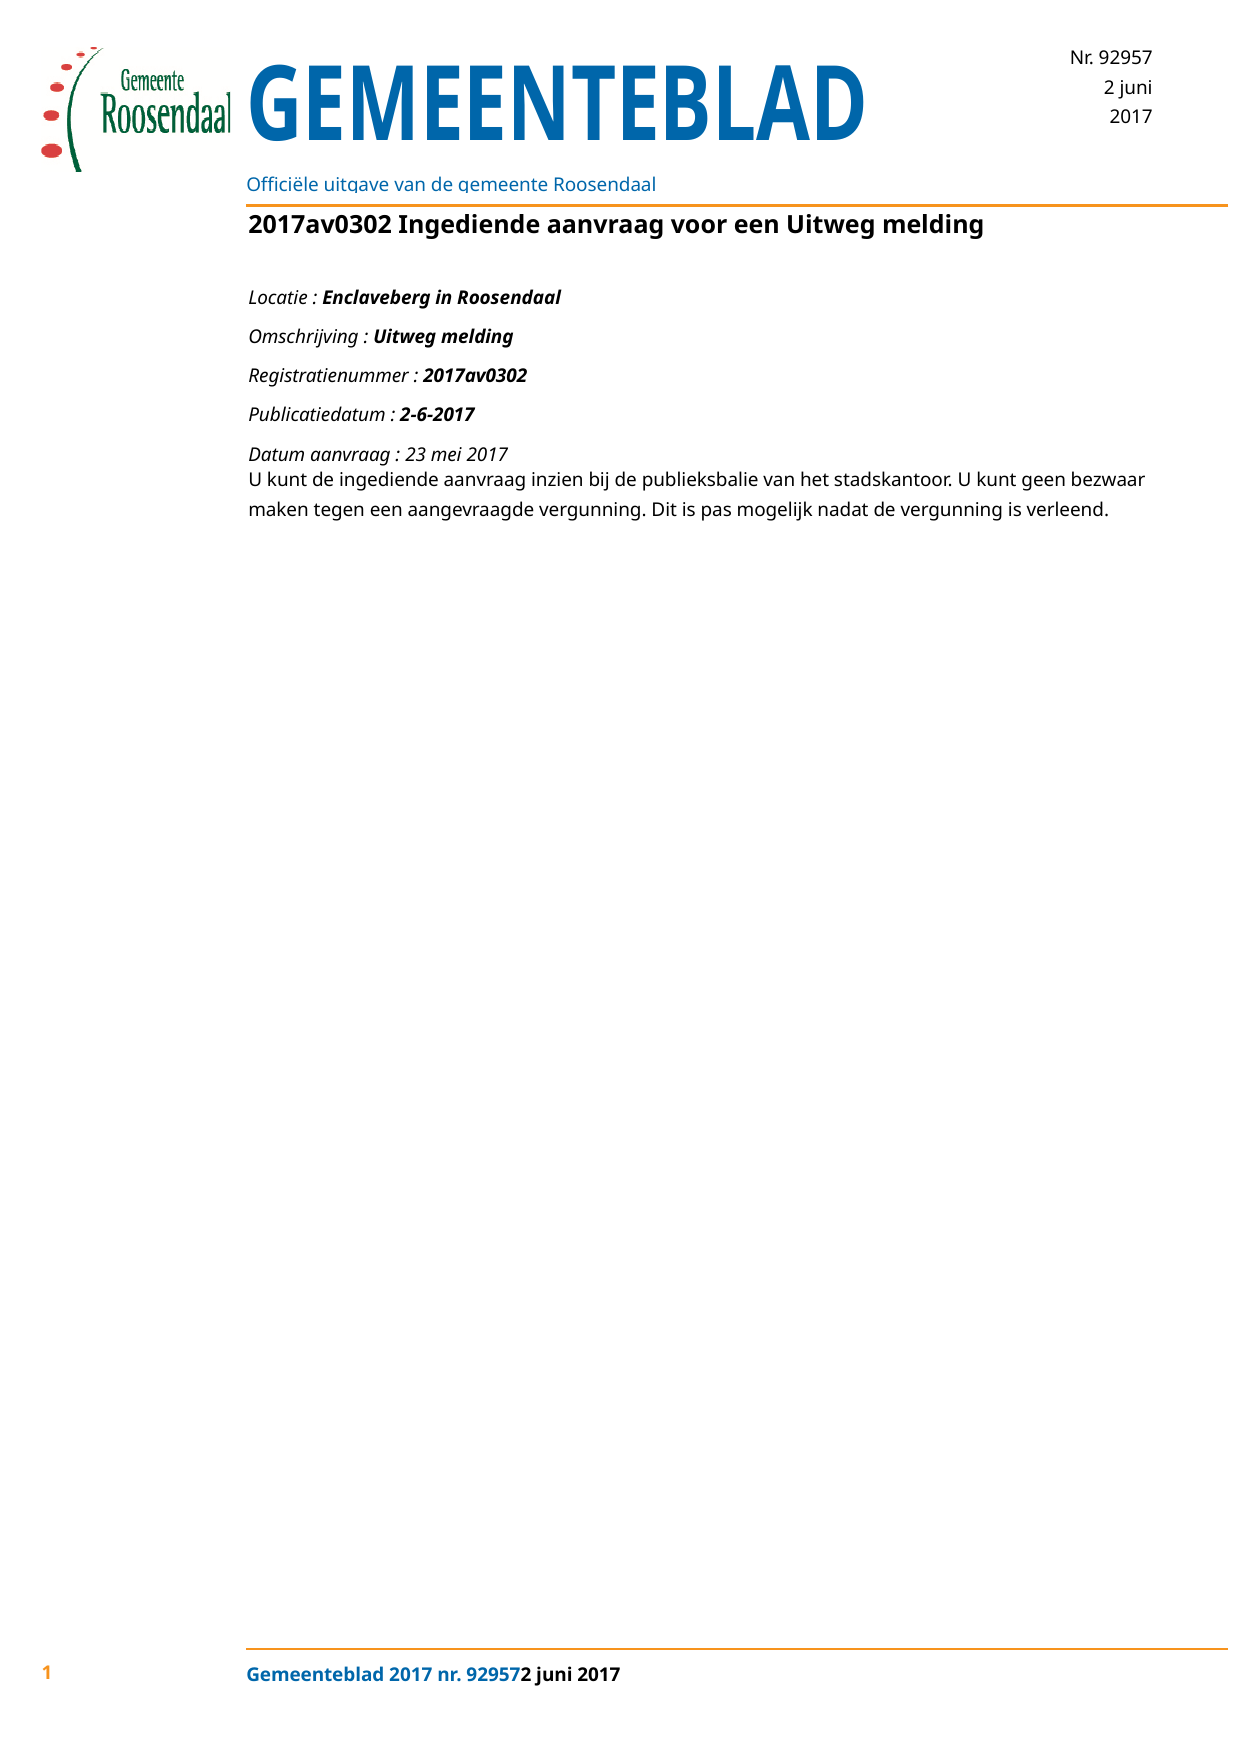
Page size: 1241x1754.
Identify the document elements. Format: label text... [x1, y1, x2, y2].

text Registratienummer : 2017av0302 [248, 362, 1152, 388]
text Locatie : Enclaveberg in Roosendaal [248, 284, 1152, 309]
text Publicatiedatum : 2-6-2017 [248, 402, 1152, 427]
text Omschrijving : Uitweg melding [248, 323, 1152, 349]
text 2017av0302 Ingediende aanvraag voor een Uitweg melding [248, 207, 1152, 241]
text Datum aanvraag : 23 mei 2017 [248, 441, 1152, 467]
text U kunt de ingediende aanvraag inzien bij de publieksbalie van het stadskantoor. U kunt geen bezwaar maken tegen een aangevraagde vergunning. Dit is pas mogelijk nadat de vergunning is verleend. [248, 467, 1152, 522]
picture [41, 47, 231, 172]
